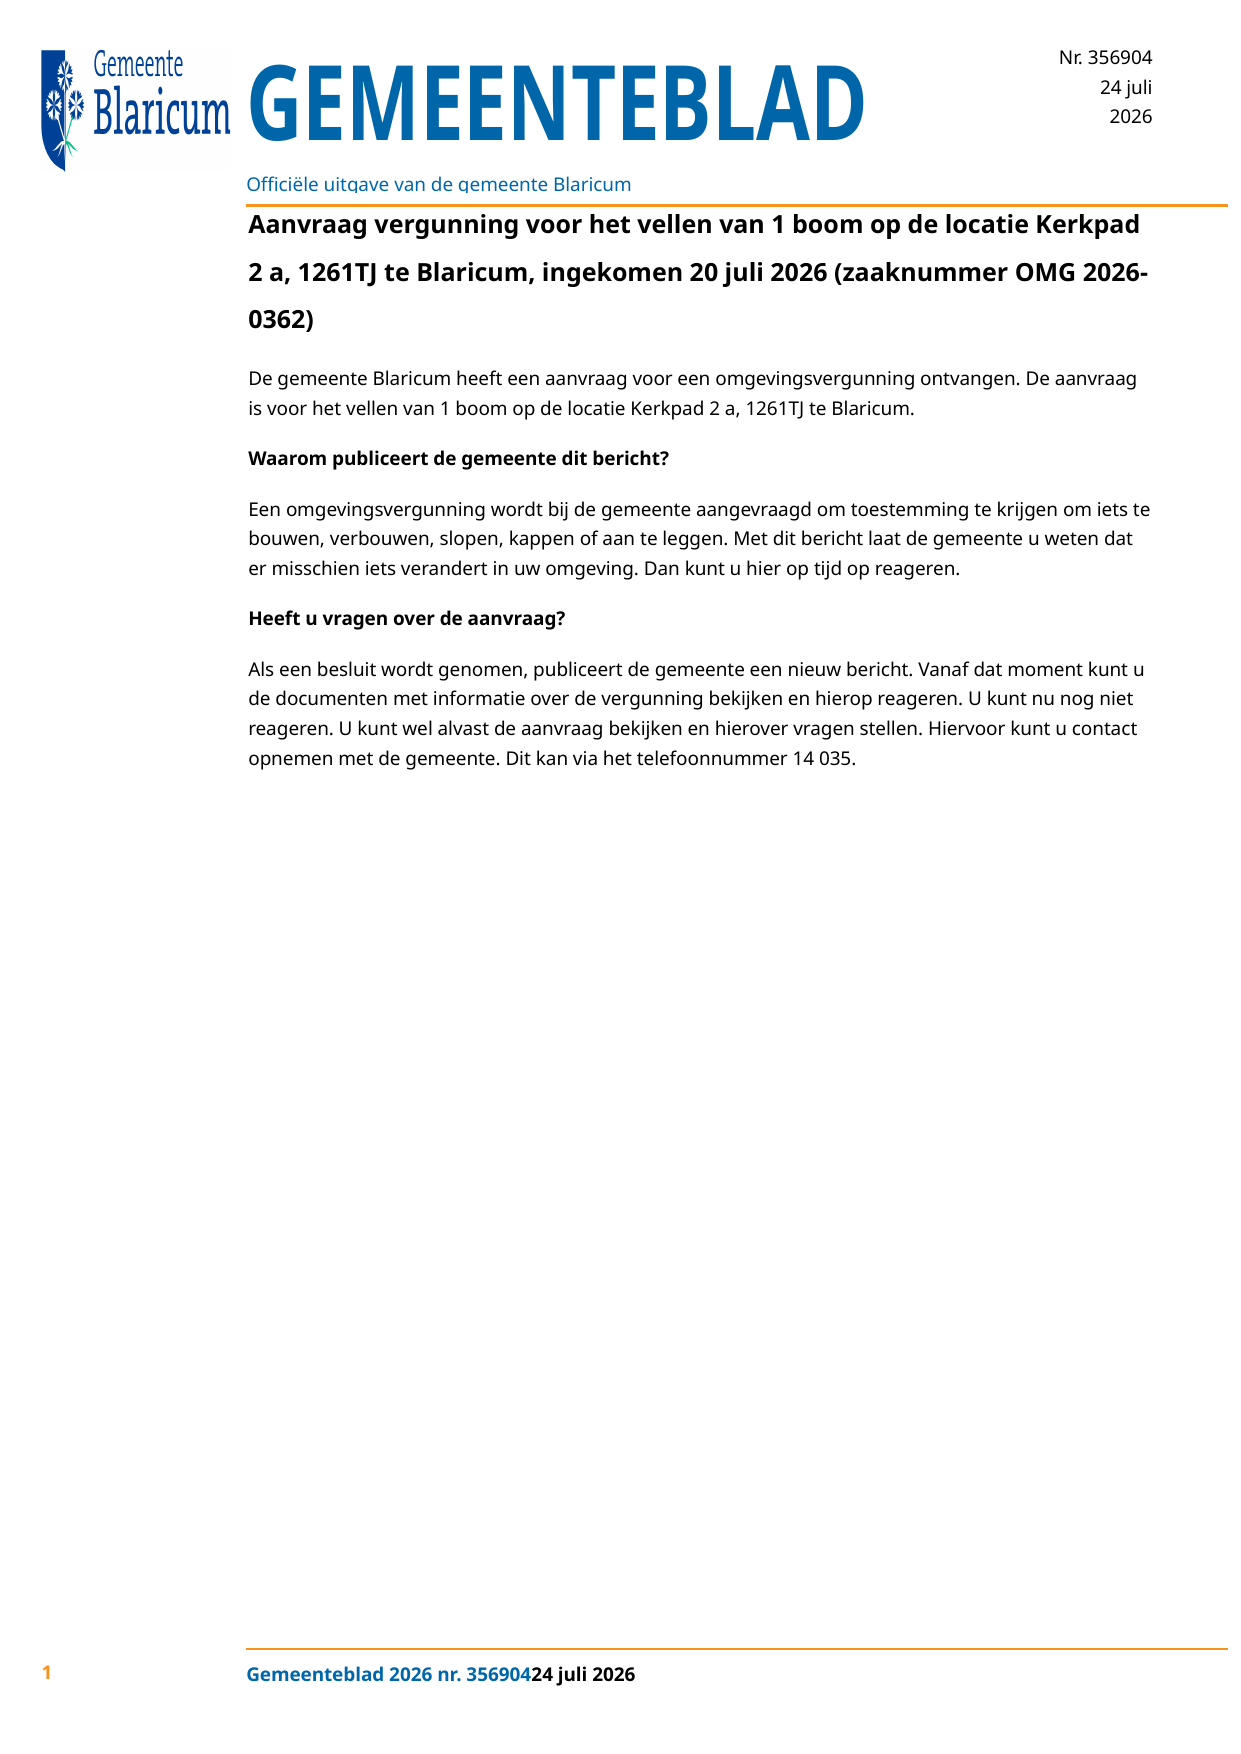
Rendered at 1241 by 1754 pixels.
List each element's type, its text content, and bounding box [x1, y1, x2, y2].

text De gemeente Blaricum heeft een aanvraag voor een omgevingsvergunning ontvangen. De aanvraag is voor het vellen van 1 boom op de locatie Kerkpad 2 a, 1261TJ te Blaricum. [248, 366, 1152, 421]
text Als een besluit wordt genomen, publiceert de gemeente een nieuw bericht. Vanaf dat moment kunt u de documenten met informatie over de vergunning bekijken en hierop reageren. U kunt nu nog niet reageren. U kunt wel alvast de aanvraag bekijken en hierover vragen stellen. Hiervoor kunt u contact opnemen met de gemeente. Dit kan via het telefoonnummer 14 035. [248, 656, 1152, 770]
text Een omgevingsvergunning wordt bij de gemeente aangevraagd om toestemming te krijgen om iets te bouwen, verbouwen, slopen, kappen of aan te leggen. Met dit bericht laat de gemeente u weten dat er misschien iets verandert in uw omgeving. Dan kunt u hier op tijd op reageren. [248, 496, 1152, 581]
text Aanvraag vergunning voor het vellen van 1 boom op de locatie Kerkpad 2 a, 1261TJ te Blaricum, ingekomen 20 juli 2026 (zaaknummer OMG 2026-0362) [248, 207, 1152, 336]
picture [41, 47, 231, 172]
text Heeft u vragen over de aanvraag? [248, 606, 1152, 631]
text Waarom publiceert de gemeente dit bericht? [248, 446, 1152, 471]
